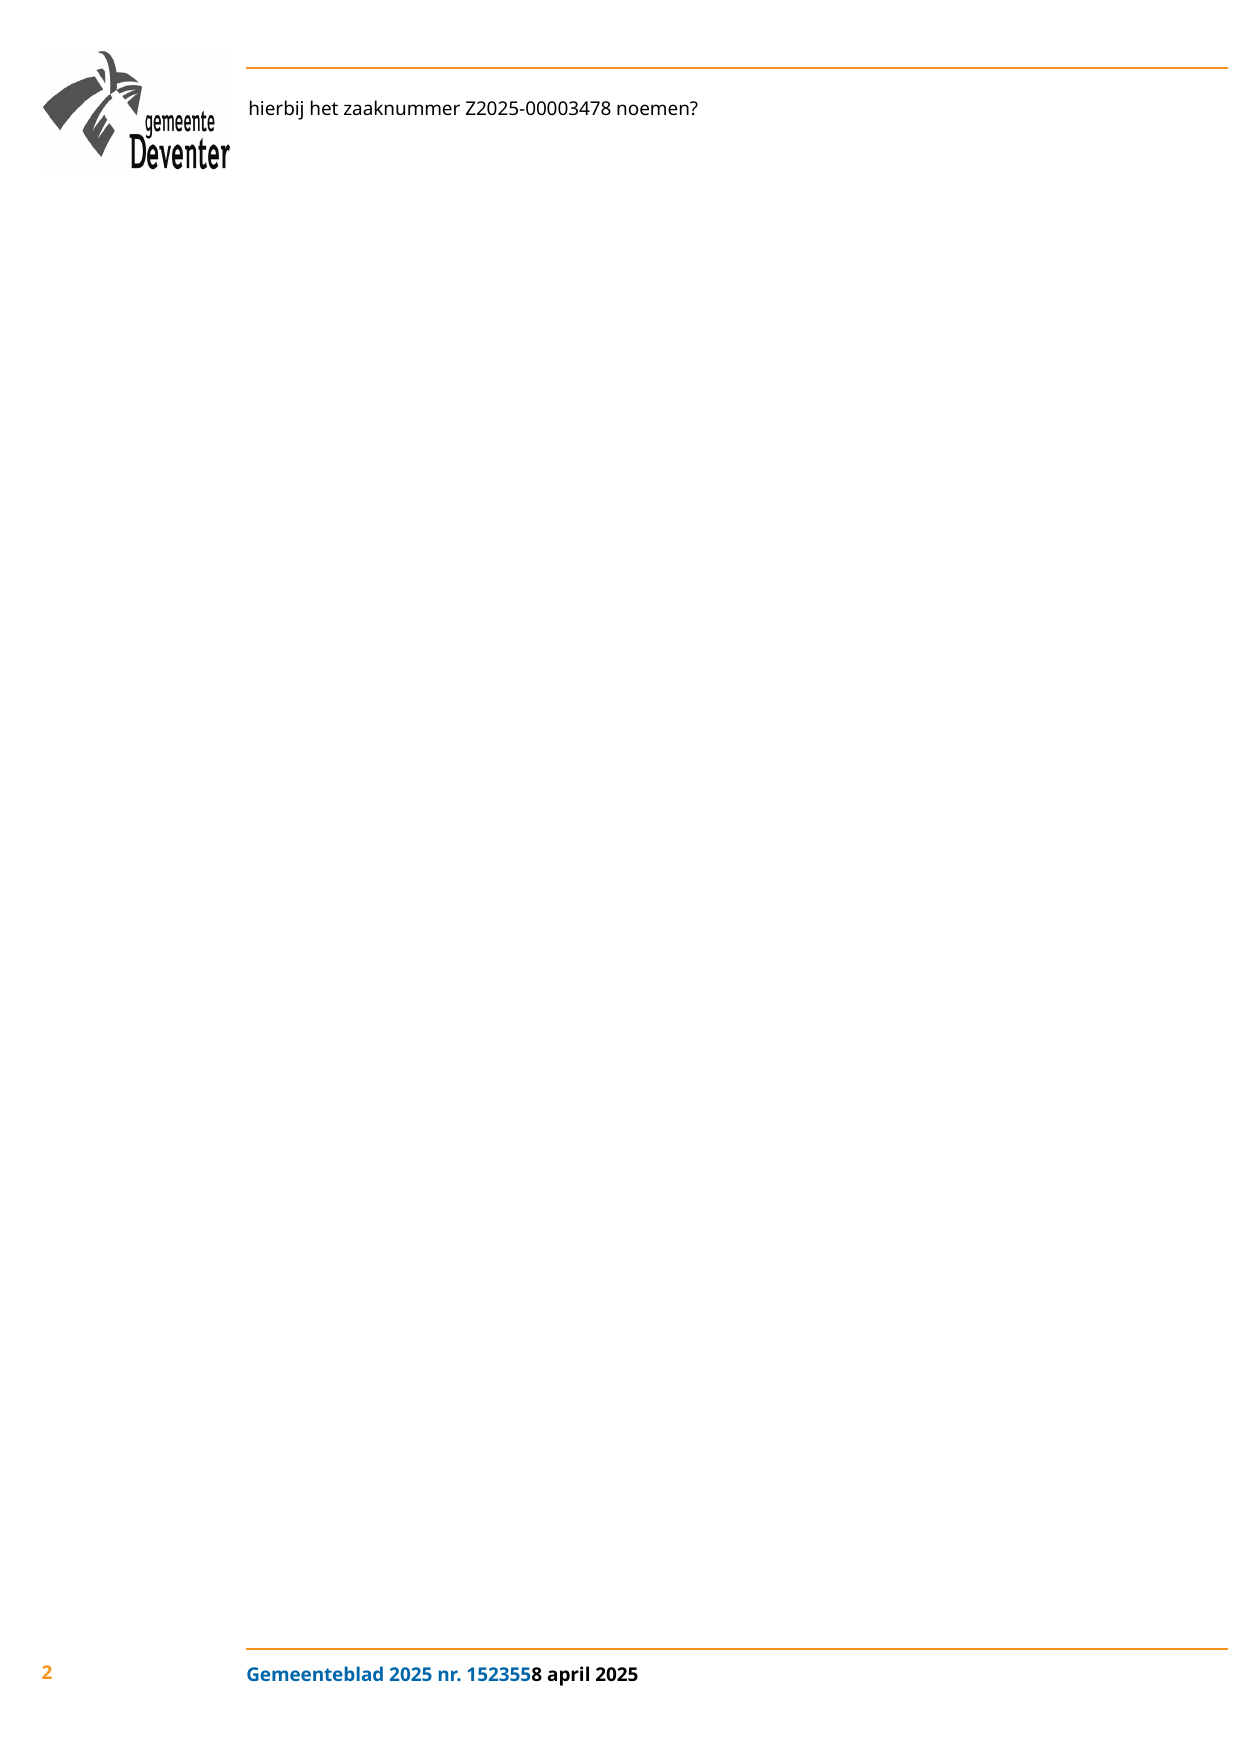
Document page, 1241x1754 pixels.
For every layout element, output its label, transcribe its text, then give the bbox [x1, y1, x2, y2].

text hierbij het zaaknummer Z2025-00003478 noemen? [248, 95, 1152, 121]
picture [41, 47, 231, 172]
